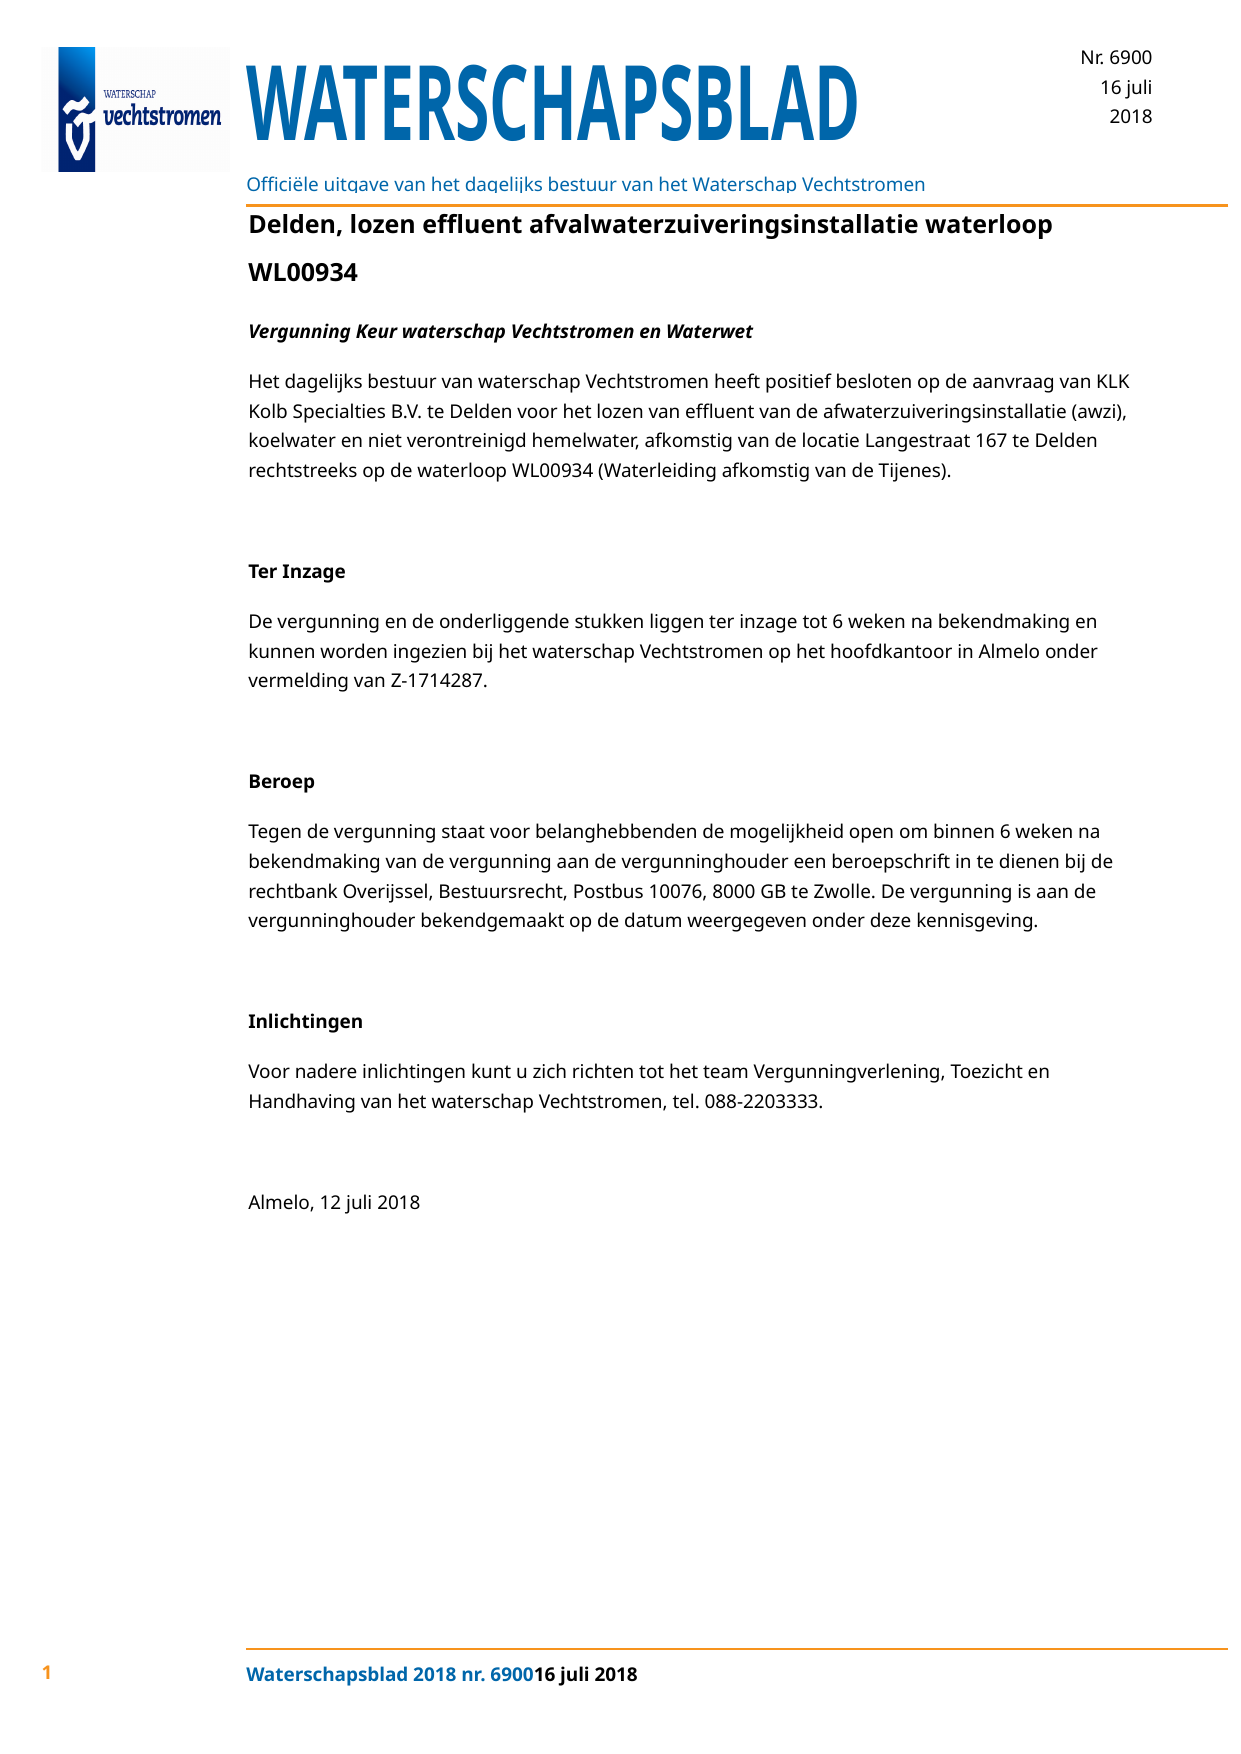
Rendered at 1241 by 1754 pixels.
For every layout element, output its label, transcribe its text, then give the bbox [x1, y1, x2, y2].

text Het dagelijks bestuur van waterschap Vechtstromen heeft positief besloten op de aanvraag van KLK Kolb Specialties B.V. te Delden voor het lozen van effluent van de afwaterzuiveringsinstallatie (awzi), koelwater en niet verontreinigd hemelwater, afkomstig van de locatie Langestraat 167 te Delden rechtstreeks op de waterloop WL00934 (Waterleiding afkomstig van de Tijenes). [248, 368, 1152, 483]
text Almelo, 12 juli 2018 [248, 1189, 1152, 1215]
text Ter Inzage [248, 558, 1152, 584]
text Inlichtingen [248, 1008, 1152, 1034]
picture [41, 47, 231, 172]
text Voor nadere inlichtingen kunt u zich richten tot het team Vergunningverlening, Toezicht en Handhaving van het waterschap Vechtstromen, tel. 088-2203333. [248, 1059, 1152, 1114]
text De vergunning en de onderliggende stukken liggen ter inzage tot 6 weken na bekendmaking en kunnen worden ingezien bij het waterschap Vechtstromen op het hoofdkantoor in Almelo onder vermelding van Z-1714287. [248, 608, 1152, 693]
text Beroep [248, 768, 1152, 794]
text Delden, lozen effluent afvalwaterzuiveringsinstallatie waterloop WL00934 [248, 207, 1152, 288]
text Vergunning Keur waterschap Vechtstromen en Waterwet [248, 318, 1152, 344]
text Tegen de vergunning staat voor belanghebbenden de mogelijkheid open om binnen 6 weken na bekendmaking van de vergunning aan de vergunninghouder een beroepschrift in te dienen bij de rechtbank Overijssel, Bestuursrecht, Postbus 10076, 8000 GB te Zwolle. De vergunning is aan de vergunninghouder bekendgemaakt op de datum weergegeven onder deze kennisgeving. [248, 819, 1152, 933]
